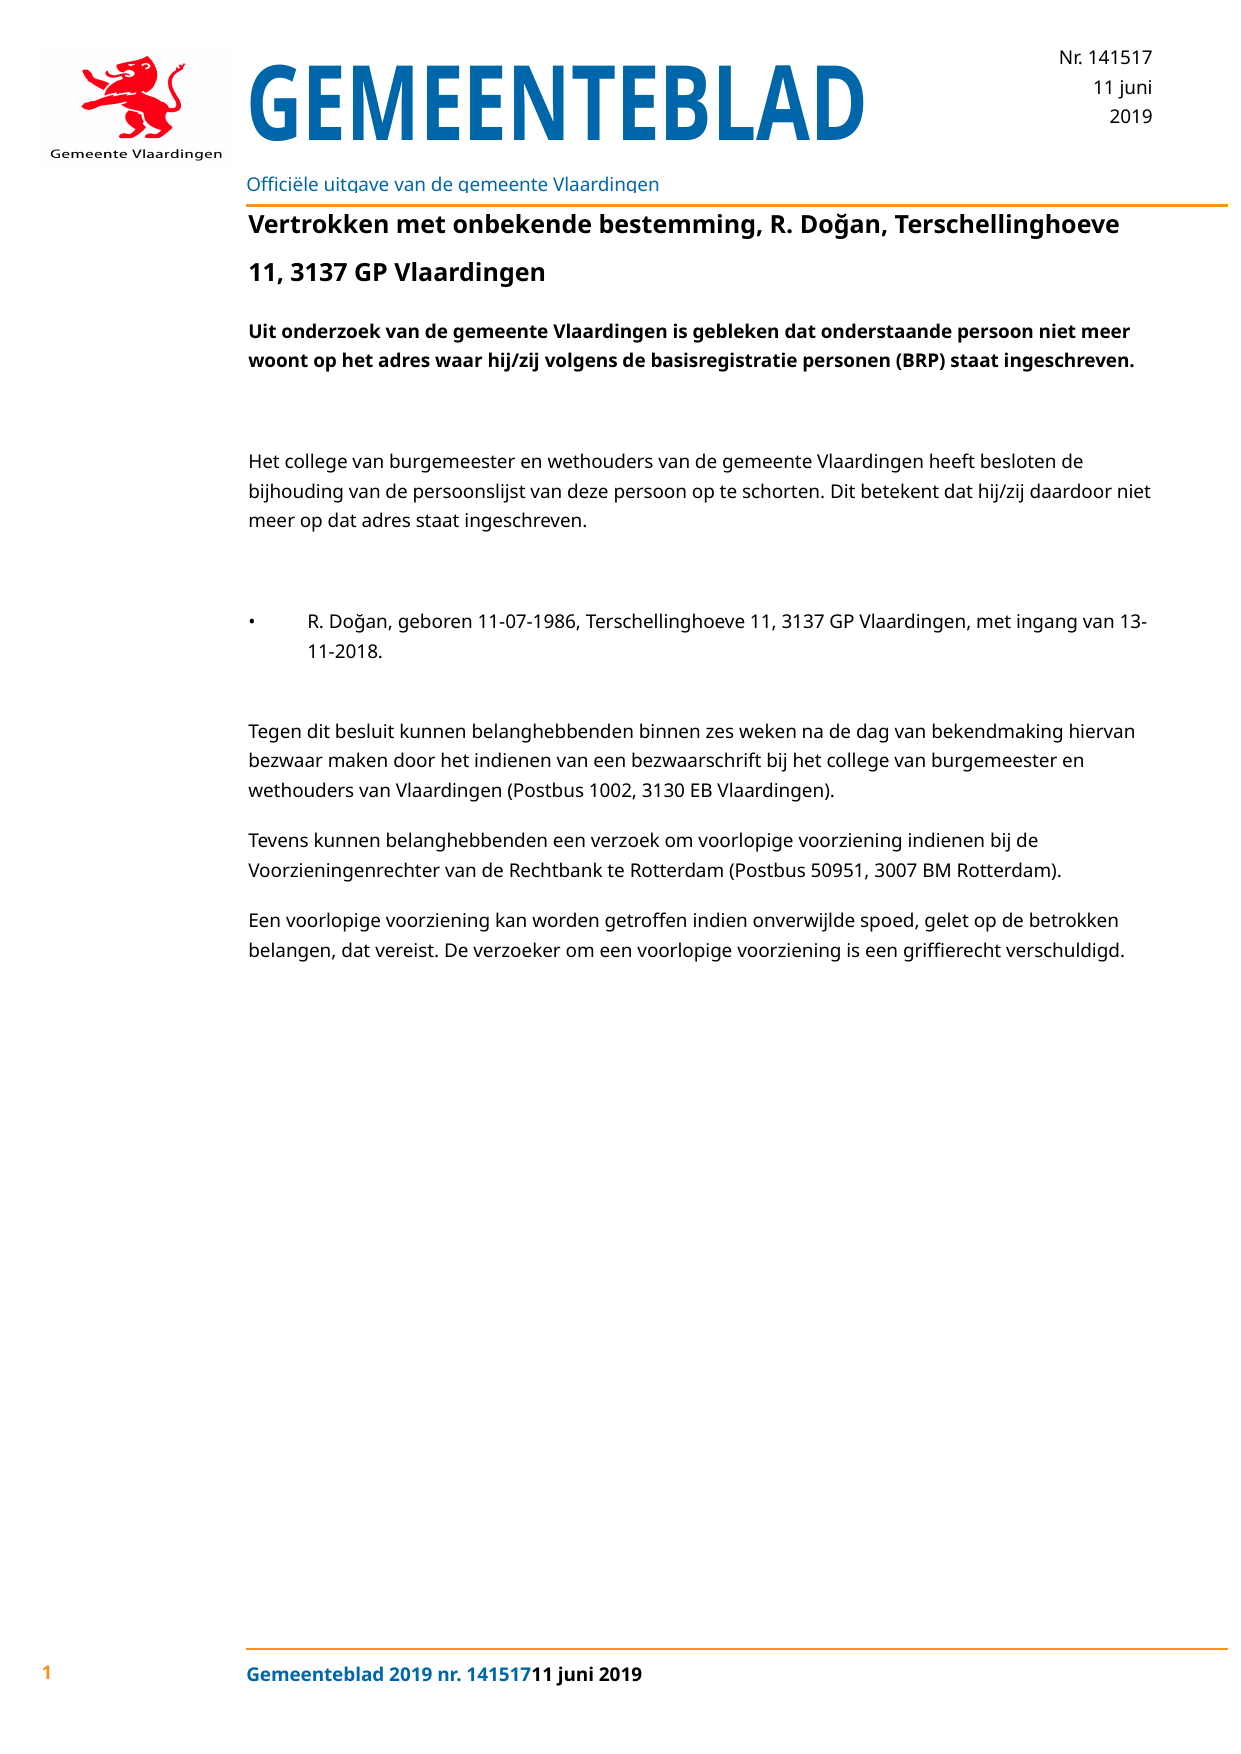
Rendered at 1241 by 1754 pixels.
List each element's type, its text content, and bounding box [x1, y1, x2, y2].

list R. Doğan, geboren 11-07-1986, Terschellinghoeve 11, 3137 GP Vlaardingen, met ingang van 13-11-2018. [248, 608, 1152, 664]
picture [41, 47, 231, 172]
text Tegen dit besluit kunnen belanghebbenden binnen zes weken na de dag van bekendmaking hiervan bezwaar maken door het indienen van een bezwaarschrift bij het college van burgemeester en wethouders van Vlaardingen (Postbus 1002, 3130 EB Vlaardingen). [248, 718, 1152, 803]
text Een voorlopige voorziening kan worden getroffen indien onverwijlde spoed, gelet op de betrokken belangen, dat vereist. De verzoeker om een voorlopige voorziening is een griffierecht verschuldigd. [248, 907, 1152, 963]
text Het college van burgemeester en wethouders van de gemeente Vlaardingen heeft besloten de bijhouding van de persoonslijst van deze persoon op te schorten. Dit betekent dat hij/zij daardoor niet meer op dat adres staat ingeschreven. [248, 448, 1152, 533]
text Uit onderzoek van de gemeente Vlaardingen is gebleken dat onderstaande persoon niet meer woont op het adres waar hij/zij volgens de basisregistratie personen (BRP) staat ingeschreven. [248, 318, 1152, 373]
text Tevens kunnen belanghebbenden een verzoek om voorlopige voorziening indienen bij de Voorzieningenrechter van de Rechtbank te Rotterdam (Postbus 50951, 3007 BM Rotterdam). [248, 827, 1152, 883]
text Vertrokken met onbekende bestemming, R. Doğan, Terschellinghoeve 11, 3137 GP Vlaardingen [248, 207, 1152, 288]
